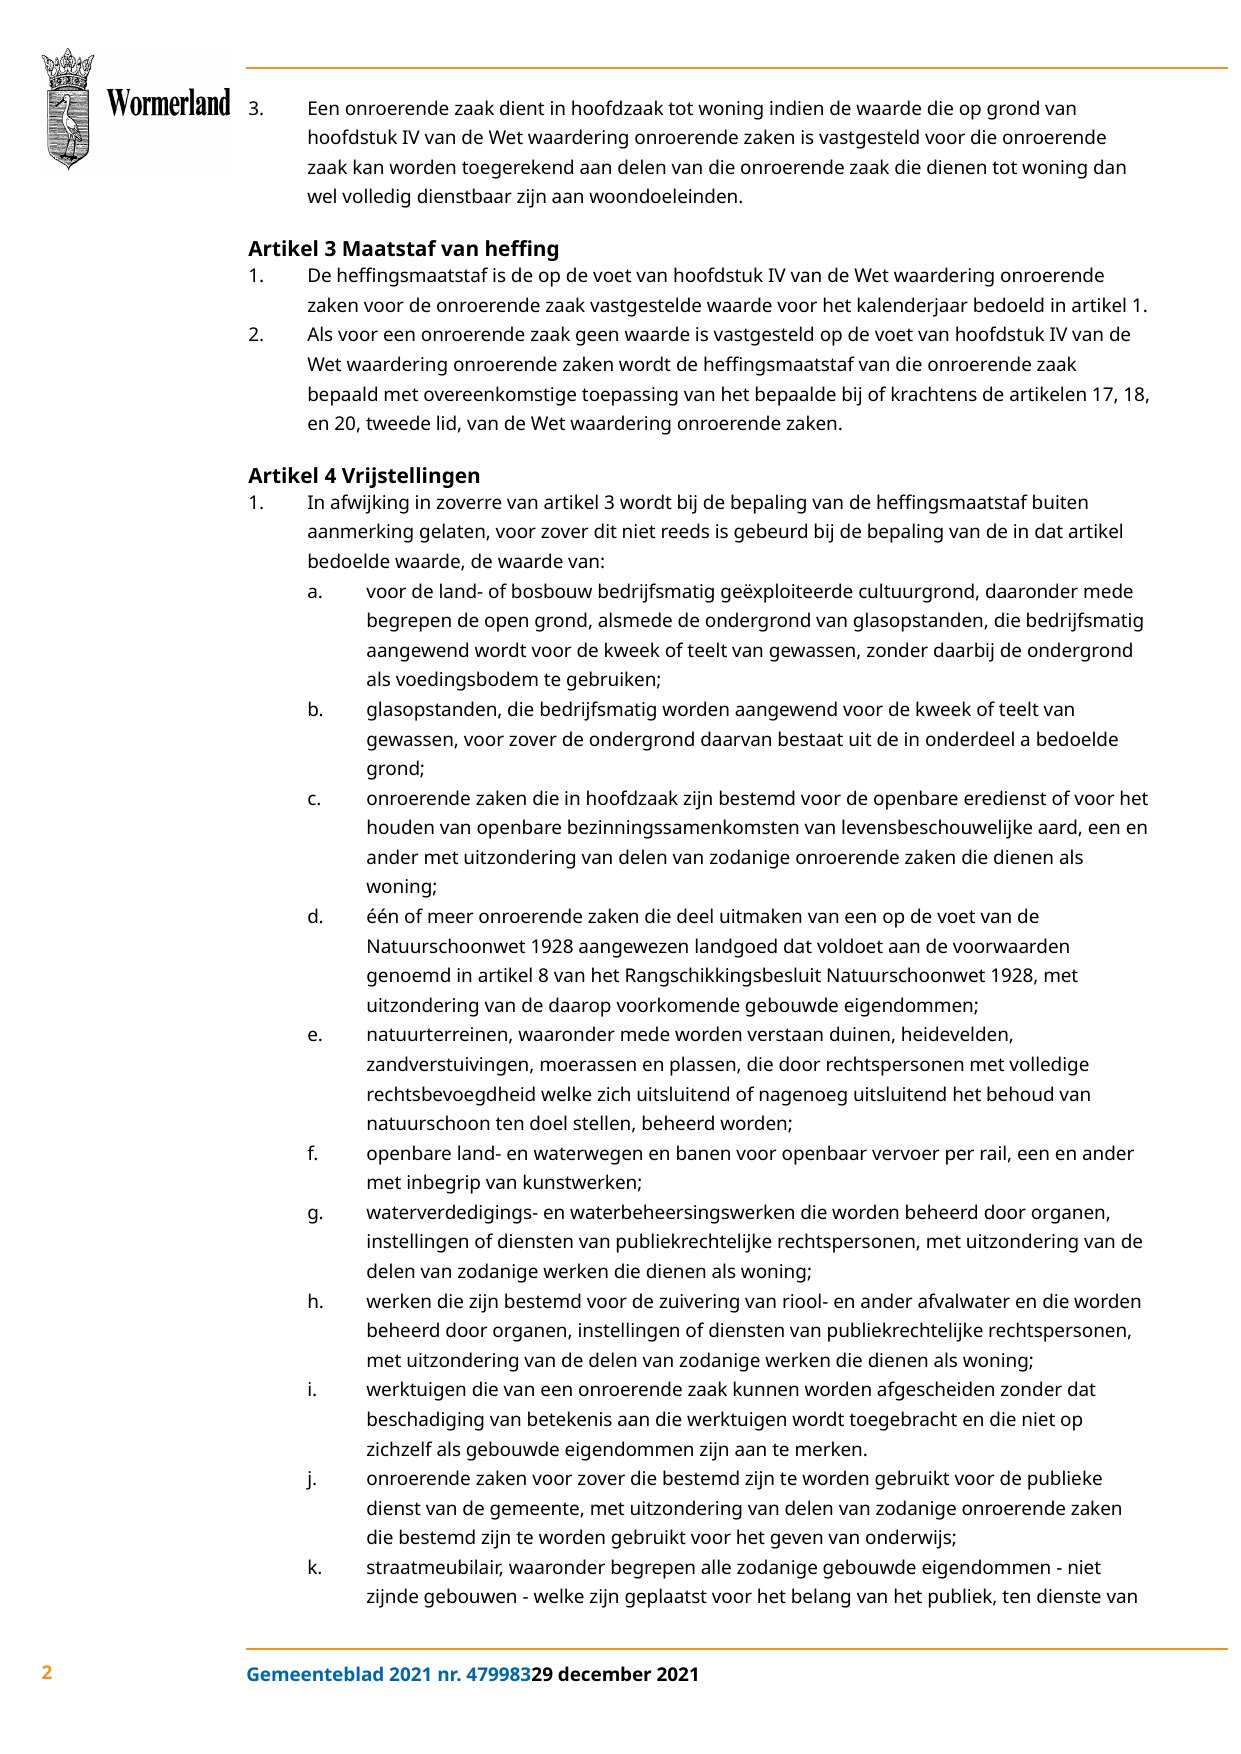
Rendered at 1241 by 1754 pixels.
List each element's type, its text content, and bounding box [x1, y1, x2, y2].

list glasopstanden, die bedrijfsmatig worden aangewend voor de kweek of teelt van gewassen, voor zover de ondergrond daarvan bestaat uit de in onderdeel a bedoelde grond; [307, 696, 1152, 781]
list één of meer onroerende zaken die deel uitmaken van een op de voet van de Natuurschoonwet 1928 aangewezen landgoed dat voldoet aan de voorwaarden genoemd in artikel 8 van het Rangschikkingsbesluit Natuurschoonwet 1928, met uitzondering van de daarop voorkomende gebouwde eigendommen; [307, 903, 1152, 1018]
list openbare land- en waterwegen en banen voor openbaar vervoer per rail, een en ander met inbegrip van kunstwerken; [307, 1140, 1152, 1195]
list onroerende zaken voor zover die bestemd zijn te worden gebruikt voor de publieke dienst van de gemeente, met uitzondering van delen van zodanige onroerende zaken die bestemd zijn te worden gebruikt voor het geven van onderwijs; [307, 1465, 1152, 1550]
list waterverdedigings- en waterbeheersingswerken die worden beheerd door organen, instellingen of diensten van publiekrechtelijke rechtspersonen, met uitzondering van de delen van zodanige werken die dienen als woning; [307, 1199, 1152, 1284]
list natuurterreinen, waaronder mede worden verstaan duinen, heidevelden, zandverstuivingen, moerassen en plassen, die door rechtspersonen met volledige rechtsbevoegdheid welke zich uitsluitend of nagenoeg uitsluitend het behoud van natuurschoon ten doel stellen, beheerd worden; [307, 1022, 1152, 1136]
list voor de land- of bosbouw bedrijfsmatig geëxploiteerde cultuurgrond, daaronder mede begrepen de open grond, alsmede de ondergrond van glasopstanden, die bedrijfsmatig aangewend wordt voor de kweek of teelt van gewassen, zonder daarbij de ondergrond als voedingsbodem te gebruiken; [307, 578, 1152, 692]
text Artikel 4 Vrijstellingen [248, 461, 1152, 489]
list In afwijking in zoverre van artikel 3 wordt bij de bepaling van de heffingsmaatstaf buiten aanmerking gelaten, voor zover dit niet reeds is gebeurd bij de bepaling van de in dat artikel bedoelde waarde, de waarde van: [248, 489, 1152, 574]
picture [41, 47, 231, 172]
list straatmeubilair, waaronder begrepen alle zodanige gebouwde eigendommen - niet zijnde gebouwen - welke zijn geplaatst voor het belang van het publiek, ten dienste van [307, 1554, 1152, 1609]
list onroerende zaken die in hoofdzaak zijn bestemd voor de openbare eredienst of voor het houden van openbare bezinningssamenkomsten van levensbeschouwelijke aard, een en ander met uitzondering van delen van zodanige onroerende zaken die dienen als woning; [307, 785, 1152, 899]
list werktuigen die van een onroerende zaak kunnen worden afgescheiden zonder dat beschadiging van betekenis aan die werktuigen wordt toegebracht en die niet op zichzelf als gebouwde eigendommen zijn aan te merken. [307, 1377, 1152, 1462]
list werken die zijn bestemd voor de zuivering van riool- en ander afvalwater en die worden beheerd door organen, instellingen of diensten van publiekrechtelijke rechtspersonen, met uitzondering van de delen van zodanige werken die dienen als woning; [307, 1288, 1152, 1373]
text Artikel 3 Maatstaf van heffing [248, 234, 1152, 262]
list Als voor een onroerende zaak geen waarde is vastgesteld op de voet van hoofdstuk IV van de Wet waardering onroerende zaken wordt de heffingsmaatstaf van die onroerende zaak bepaald met overeenkomstige toepassing van het bepaalde bij of krachtens de artikelen 17, 18, en 20, tweede lid, van de Wet waardering onroerende zaken. [248, 322, 1152, 436]
list Een onroerende zaak dient in hoofdzaak tot woning indien de waarde die op grond van hoofdstuk IV van de Wet waardering onroerende zaken is vastgesteld voor die onroerende zaak kan worden toegerekend aan delen van die onroerende zaak die dienen tot woning dan wel volledig dienstbaar zijn aan woondoeleinden. [248, 95, 1152, 209]
list De heffingsmaatstaf is de op de voet van hoofdstuk IV van de Wet waardering onroerende zaken voor de onroerende zaak vastgestelde waarde voor het kalenderjaar bedoeld in artikel 1. [248, 262, 1152, 318]
